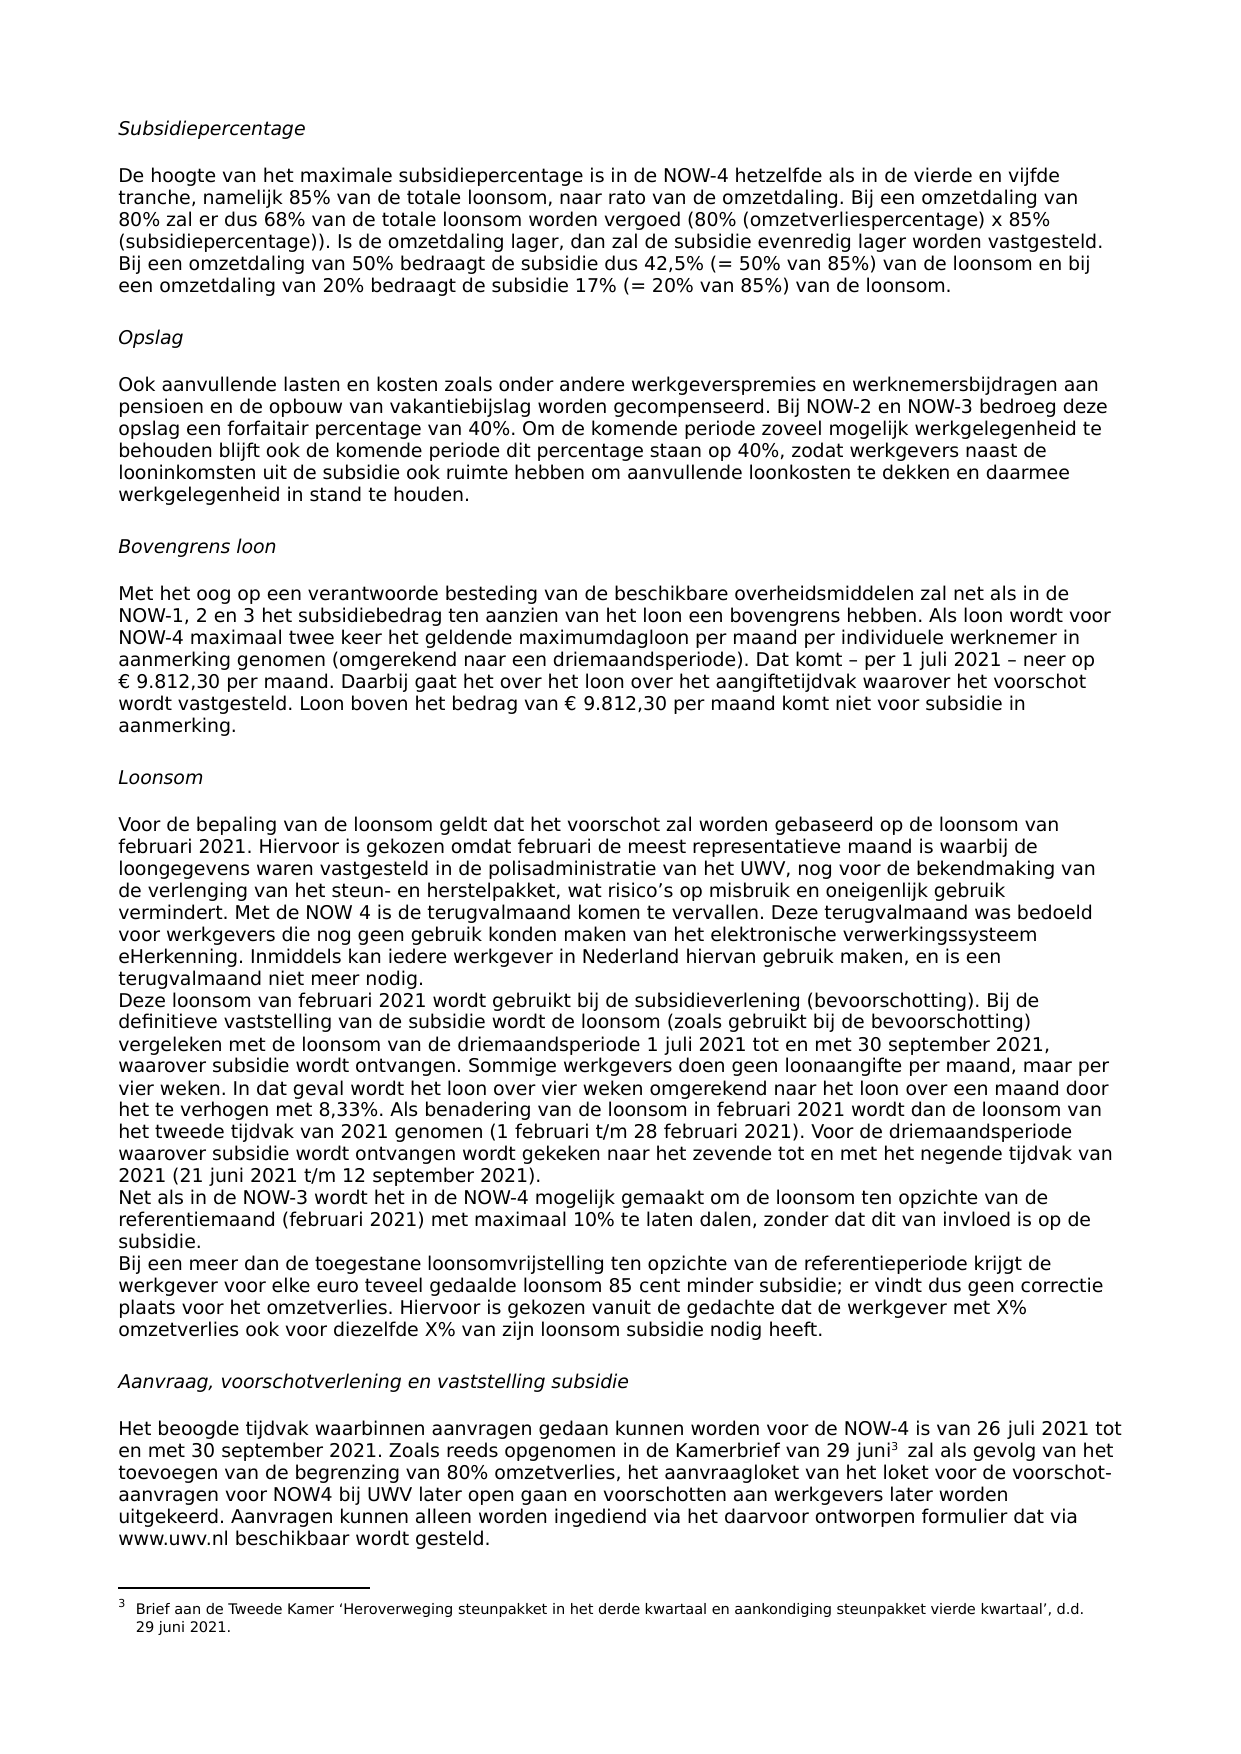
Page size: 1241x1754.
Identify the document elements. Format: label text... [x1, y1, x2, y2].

subtitle Loonsom [118, 767, 1122, 789]
text Bij een meer dan de toegestane loonsomvrijstelling ten opzichte van de referentieperiode krijgt de werkgever voor elke euro teveel gedaalde loonsom 85 cent minder subsidie; er vindt dus geen correctie plaats voor het omzetverlies. Hiervoor is gekozen vanuit de gedachte dat de werkgever met X% omzetverlies ook voor diezelfde X% van zijn loonsom subsidie nodig heeft. [118, 1253, 1122, 1341]
text De hoogte van het maximale subsidiepercentage is in de NOW-4 hetzelfde als in de vierde en vijfde tranche, namelijk 85% van de totale loonsom, naar rato van de omzetdaling. Bij een omzetdaling van 80% zal er dus 68% van de totale loonsom worden vergoed (80% (omzetverliespercentage) x 85% (subsidiepercentage)). Is de omzetdaling lager, dan zal de subsidie evenredig lager worden vastgesteld. Bij een omzetdaling van 50% bedraagt de subsidie dus 42,5% (= 50% van 85%) van de loonsom en bij een omzetdaling van 20% bedraagt de subsidie 17% (= 20% van 85%) van de loonsom. [118, 165, 1122, 297]
text Met het oog op een verantwoorde besteding van de beschikbare overheidsmiddelen zal net als in de NOW-1, 2 en 3 het subsidiebedrag ten aanzien van het loon een bovengrens hebben. Als loon wordt voor NOW-4 maximaal twee keer het geldende maximumdagloon per maand per individuele werknemer in aanmerking genomen (omgerekend naar een driemaandsperiode). Dat komt – per 1 juli 2021 – neer op € 9.812,30 per maand. Daarbij gaat het over het loon over het aangiftetijdvak waarover het voorschot wordt vastgesteld. Loon boven het bedrag van € 9.812,30 per maand komt niet voor subsidie in aanmerking. [118, 583, 1122, 737]
subtitle Opslag [118, 327, 1122, 349]
text Net als in de NOW-3 wordt het in de NOW-4 mogelijk gemaakt om de loonsom ten opzichte van de referentiemaand (februari 2021) met maximaal 10% te laten dalen, zonder dat dit van invloed is op de subsidie. [118, 1187, 1122, 1253]
text Het beoogde tijdvak waarbinnen aanvragen gedaan kunnen worden voor de NOW-4 is van 26 juli 2021 tot en met 30 september 2021. Zoals reeds opgenomen in de Kamerbrief van 29 juni zal als gevolg van het toevoegen van de begrenzing van 80% omzetverlies, het aanvraagloket van het loket voor de voorschot-aanvragen voor NOW4 bij UWV later open gaan en voorschotten aan werkgevers later worden uitgekeerd. Aanvragen kunnen alleen worden ingediend via het daarvoor ontworpen formulier dat via www.uwv.nl beschikbaar wordt gesteld. [118, 1418, 1122, 1550]
text Deze loonsom van februari 2021 wordt gebruikt bij de subsidieverlening (bevoorschotting). Bij de definitieve vaststelling van de subsidie wordt de loonsom (zoals gebruikt bij de bevoorschotting) vergeleken met de loonsom van de driemaandsperiode 1 juli 2021 tot en met 30 september 2021, waarover subsidie wordt ontvangen. Sommige werkgevers doen geen loonaangifte per maand, maar per vier weken. In dat geval wordt het loon over vier weken omgerekend naar het loon over een maand door het te verhogen met 8,33%. Als benadering van de loonsom in februari 2021 wordt dan de loonsom van het tweede tijdvak van 2021 genomen (1 februari t/m 28 februari 2021). Voor de driemaandsperiode waarover subsidie wordt ontvangen wordt gekeken naar het zevende tot en met het negende tijdvak van 2021 (21 juni 2021 t/m 12 september 2021). [118, 989, 1122, 1187]
subtitle Aanvraag, voorschotverlening en vaststelling subsidie [118, 1371, 1122, 1393]
text Brief aan de Tweede Kamer ‘Heroverweging steunpakket in het derde kwartaal en aankondiging steunpakket vierde kwartaal’, d.d. 29 juni 2021. [118, 1597, 1122, 1636]
subtitle Bovengrens loon [118, 536, 1122, 558]
text Ook aanvullende lasten en kosten zoals onder andere werkgeverspremies en werknemersbijdragen aan pensioen en de opbouw van vakantiebijslag worden gecompenseerd. Bij NOW-2 en NOW-3 bedroeg deze opslag een forfaitair percentage van 40%. Om de komende periode zoveel mogelijk werkgelegenheid te behouden blijft ook de komende periode dit percentage staan op 40%, zodat werkgevers naast de looninkomsten uit de subsidie ook ruimte hebben om aanvullende loonkosten te dekken en daarmee werkgelegenheid in stand te houden. [118, 374, 1122, 506]
text Voor de bepaling van de loonsom geldt dat het voorschot zal worden gebaseerd op de loonsom van februari 2021. Hiervoor is gekozen omdat februari de meest representatieve maand is waarbij de loongegevens waren vastgesteld in de polisadministratie van het UWV, nog voor de bekendmaking van de verlenging van het steun- en herstelpakket, wat risico’s op misbruik en oneigenlijk gebruik vermindert. Met de NOW 4 is de terugvalmaand komen te vervallen. Deze terugvalmaand was bedoeld voor werkgevers die nog geen gebruik konden maken van het elektronische verwerkingssysteem eHerkenning. Inmiddels kan iedere werkgever in Nederland hiervan gebruik maken, en is een terugvalmaand niet meer nodig. [118, 814, 1122, 989]
subtitle Subsidiepercentage [118, 118, 1122, 140]
